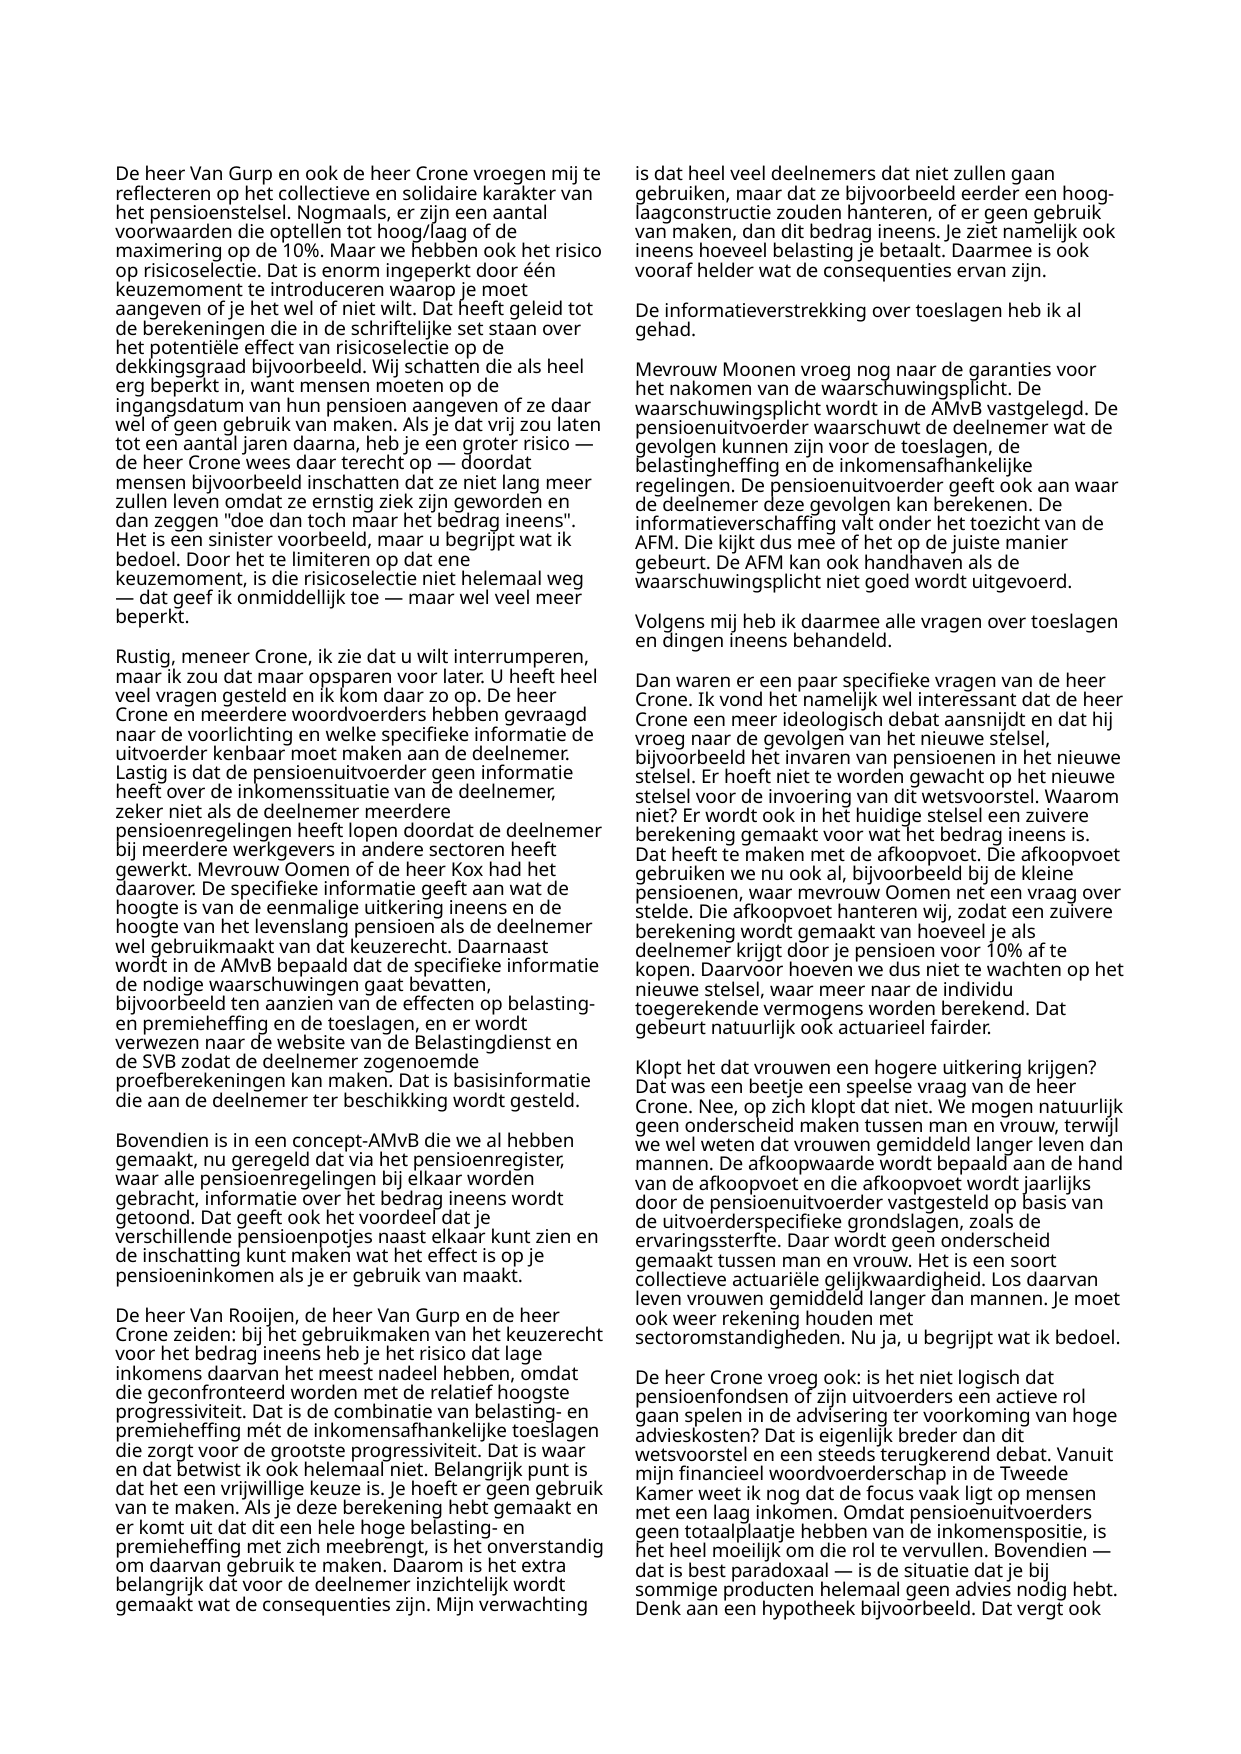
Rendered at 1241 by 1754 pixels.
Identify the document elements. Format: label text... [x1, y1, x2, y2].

text De heer Van Gurp en ook de heer Crone vroegen mij te reflecteren op het collectieve en solidaire karakter van het pensioenstelsel. Nogmaals, er zijn een aantal voorwaarden die optellen tot hoog/laag of de maximering op de 10%. Maar we hebben ook het risico op risicoselectie. Dat is enorm ingeperkt door één keuzemoment te introduceren waarop je moet aangeven of je het wel of niet wilt. Dat heeft geleid tot de berekeningen die in de schriftelijke set staan over het potentiële effect van risicoselectie op de dekkingsgraad bijvoorbeeld. Wij schatten die als heel erg beperkt in, want mensen moeten op de ingangsdatum van hun pensioen aangeven of ze daar wel of geen gebruik van maken. Als je dat vrij zou laten tot een aantal jaren daarna, heb je een groter risico — de heer Crone wees daar terecht op — doordat mensen bijvoorbeeld inschatten dat ze niet lang meer zullen leven omdat ze ernstig ziek zijn geworden en dan zeggen "doe dan toch maar het bedrag ineens". Het is een sinister voorbeeld, maar u begrijpt wat ik bedoel. Door het te limiteren op dat ene keuzemoment, is die risicoselectie niet helemaal weg — dat geef ik onmiddellijk toe — maar wel veel meer beperkt. [115, 165, 605, 628]
text Rustig, meneer Crone, ik zie dat u wilt interrumperen, maar ik zou dat maar opsparen voor later. U heeft heel veel vragen gesteld en ik kom daar zo op. De heer Crone en meerdere woordvoerders hebben gevraagd naar de voorlichting en welke specifieke informatie de uitvoerder kenbaar moet maken aan de deelnemer. Lastig is dat de pensioenuitvoerder geen informatie heeft over de inkomenssituatie van de deelnemer, zeker niet als de deelnemer meerdere pensioenregelingen heeft lopen doordat de deelnemer bij meerdere werkgevers in andere sectoren heeft gewerkt. Mevrouw Oomen of de heer Kox had het daarover. De specifieke informatie geeft aan wat de hoogte is van de eenmalige uitkering ineens en de hoogte van het levenslang pensioen als de deelnemer wel gebruikmaakt van dat keuzerecht. Daarnaast wordt in de AMvB bepaald dat de specifieke informatie de nodige waarschuwingen gaat bevatten, bijvoorbeeld ten aanzien van de effecten op belasting- en premieheffing en de toeslagen, en er wordt verwezen naar de website van de Belastingdienst en de SVB zodat de deelnemer zogenoemde proefberekeningen kan maken. Dat is basisinformatie die aan de deelnemer ter beschikking wordt gesteld. [115, 648, 605, 1111]
text Mevrouw Moonen vroeg nog naar de garanties voor het nakomen van de waarschuwingsplicht. De waarschuwingsplicht wordt in de AMvB vastgelegd. De pensioenuitvoerder waarschuwt de deelnemer wat de gevolgen kunnen zijn voor de toeslagen, de belastingheffing en de inkomensafhankelijke regelingen. De pensioenuitvoerder geeft ook aan waar de deelnemer deze gevolgen kan berekenen. De informatieverschaffing valt onder het toezicht van de AFM. Die kijkt dus mee of het op de juiste manier gebeurt. De AFM kan ook handhaven als de waarschuwingsplicht niet goed wordt uitgevoerd. [635, 361, 1125, 592]
text De heer Crone vroeg ook: is het niet logisch dat pensioenfondsen of zijn uitvoerders een actieve rol gaan spelen in de advisering ter voorkoming van hoge advieskosten? Dat is eigenlijk breder dan dit wetsvoorstel en een steeds terugkerend debat. Vanuit mijn financieel woordvoerderschap in de Tweede Kamer weet ik nog dat de focus vaak ligt op mensen met een laag inkomen. Omdat pensioenuitvoerders geen totaalplaatje hebben van de inkomenspositie, is het heel moeilijk om die rol te vervullen. Bovendien — dat is best paradoxaal — is de situatie dat je bij sommige producten helemaal geen advies nodig hebt. Denk aan een hypotheek bijvoorbeeld. Dat vergt ook [635, 1369, 1125, 1619]
text De informatieverstrekking over toeslagen heb ik al gehad. [635, 302, 1125, 340]
text Dan waren er een paar specifieke vragen van de heer Crone. Ik vond het namelijk wel interessant dat de heer Crone een meer ideologisch debat aansnijdt en dat hij vroeg naar de gevolgen van het nieuwe stelsel, bijvoorbeeld het invaren van pensioenen in het nieuwe stelsel. Er hoeft niet te worden gewacht op het nieuwe stelsel voor de invoering van dit wetsvoorstel. Waarom niet? Er wordt ook in het huidige stelsel een zuivere berekening gemaakt voor wat het bedrag ineens is. Dat heeft te maken met de afkoopvoet. Die afkoopvoet gebruiken we nu ook al, bijvoorbeeld bij de kleine pensioenen, waar mevrouw Oomen net een vraag over stelde. Die afkoopvoet hanteren wij, zodat een zuivere berekening wordt gemaakt van hoeveel je als deelnemer krijgt door je pensioen voor 10% af te kopen. Daarvoor hoeven we dus niet te wachten op het nieuwe stelsel, waar meer naar de individu toegerekende vermogens worden berekend. Dat gebeurt natuurlijk ook actuarieel fairder. [635, 672, 1125, 1038]
text Volgens mij heb ik daarmee alle vragen over toeslagen en dingen ineens behandeld. [635, 613, 1125, 651]
text Bovendien is in een concept-AMvB die we al hebben gemaakt, nu geregeld dat via het pensioenregister, waar alle pensioenregelingen bij elkaar worden gebracht, informatie over het bedrag ineens wordt getoond. Dat geeft ook het voordeel dat je verschillende pensioenpotjes naast elkaar kunt zien en de inschatting kunt maken wat het effect is op je pensioeninkomen als je er gebruik van maakt. [115, 1132, 605, 1286]
text is dat heel veel deelnemers dat niet zullen gaan gebruiken, maar dat ze bijvoorbeeld eerder een hoog-laagconstructie zouden hanteren, of er geen gebruik van maken, dan dit bedrag ineens. Je ziet namelijk ook ineens hoeveel belasting je betaalt. Daarmee is ook vooraf helder wat de consequenties ervan zijn. [635, 165, 1125, 281]
text De heer Van Rooijen, de heer Van Gurp en de heer Crone zeiden: bij het gebruikmaken van het keuzerecht voor het bedrag ineens heb je het risico dat lage inkomens daarvan het meest nadeel hebben, omdat die geconfronteerd worden met de relatief hoogste progressiviteit. Dat is de combinatie van belasting- en premieheffing mét de inkomensafhankelijke toeslagen die zorgt voor de grootste progressiviteit. Dat is waar en dat betwist ik ook helemaal niet. Belangrijk punt is dat het een vrijwillige keuze is. Je hoeft er geen gebruik van te maken. Als je deze berekening hebt gemaakt en er komt uit dat dit een hele hoge belasting- en premieheffing met zich meebrengt, is het onverstandig om daarvan gebruik te maken. Daarom is het extra belangrijk dat voor de deelnemer inzichtelijk wordt gemaakt wat de consequenties zijn. Mijn verwachting [115, 1307, 605, 1615]
text Klopt het dat vrouwen een hogere uitkering krijgen? Dat was een beetje een speelse vraag van de heer Crone. Nee, op zich klopt dat niet. We mogen natuurlijk geen onderscheid maken tussen man en vrouw, terwijl we wel weten dat vrouwen gemiddeld langer leven dan mannen. De afkoopwaarde wordt bepaald aan de hand van de afkoopvoet en die afkoopvoet wordt jaarlijks door de pensioenuitvoerder vastgesteld op basis van de uitvoerderspecifieke grondslagen, zoals de ervaringssterfte. Daar wordt geen onderscheid gemaakt tussen man en vrouw. Het is een soort collectieve actuariële gelijkwaardigheid. Los daarvan leven vrouwen gemiddeld langer dan mannen. Je moet ook weer rekening houden met sectoromstandigheden. Nu ja, u begrijpt wat ik bedoel. [635, 1059, 1125, 1348]
